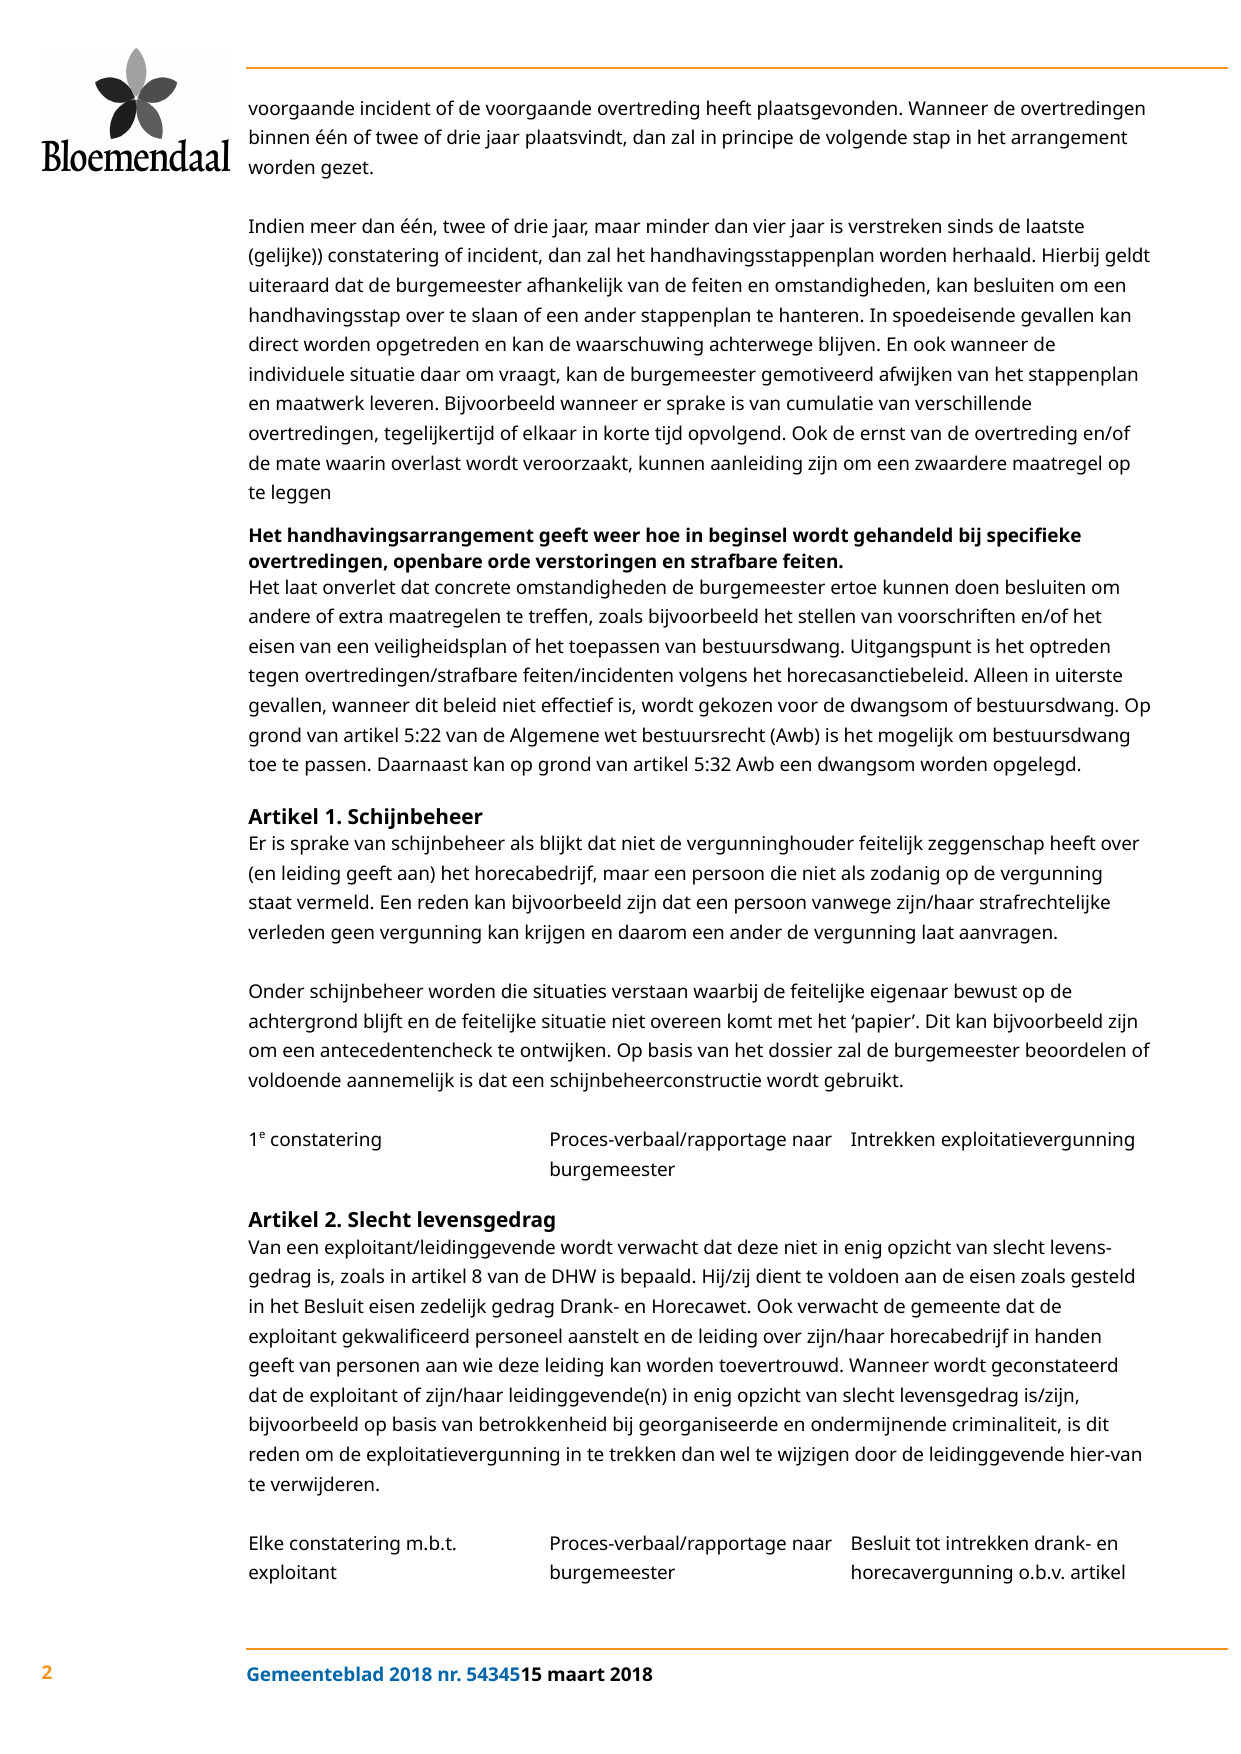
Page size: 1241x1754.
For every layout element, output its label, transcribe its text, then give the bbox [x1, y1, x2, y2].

table_header Proces-verbaal/rapportage naar burgemeester [549, 1530, 850, 1585]
table_header Besluit tot intrekken drank- en horecavergunning o.b.v. artikel [850, 1530, 1152, 1585]
table_header Elke constatering m.b.t. exploitant [248, 1530, 549, 1585]
text Van een exploitant/leidinggevende wordt verwacht dat deze niet in enig opzicht van slecht levens-gedrag is, zoals in artikel 8 van de DHW is bepaald. Hij/zij dient te voldoen aan de eisen zoals gesteld in het Besluit eisen zedelijk gedrag Drank- en Horecawet. Ook verwacht de gemeente dat de exploitant gekwalificeerd personeel aanstelt en de leiding over zijn/haar horecabedrijf in handen geeft van personen aan wie deze leiding kan worden toevertrouwd. Wanneer wordt geconstateerd dat de exploitant of zijn/haar leidinggevende(n) in enig opzicht van slecht levensgedrag is/zijn, bijvoorbeeld op basis van betrokkenheid bij georganiseerde en ondermijnende criminaliteit, is dit reden om de exploitatievergunning in te trekken dan wel te wijzigen door de leidinggevende hier-van te verwijderen. [248, 1234, 1152, 1496]
text Artikel 1. Schijnbeheer [248, 802, 1152, 830]
text Artikel 2. Slecht levensgedrag [248, 1206, 1152, 1234]
text Het laat onverlet dat concrete omstandigheden de burgemeester ertoe kunnen doen besluiten om andere of extra maatregelen te treffen, zoals bijvoorbeeld het stellen van voorschriften en/of het eisen van een veiligheidsplan of het toepassen van bestuursdwang. Uitgangspunt is het optreden tegen overtredingen/strafbare feiten/incidenten volgens het horecasanctiebeleid. Alleen in uiterste gevallen, wanneer dit beleid niet effectief is, wordt gekozen voor de dwangsom of bestuursdwang. Op grond van artikel 5:22 van de Algemene wet bestuursrecht (Awb) is het mogelijk om bestuursdwang toe te passen. Daarnaast kan op grond van artikel 5:32 Awb een dwangsom worden opgelegd. [248, 574, 1152, 777]
picture [41, 47, 231, 172]
text Onder schijnbeheer worden die situaties verstaan waarbij de feitelijke eigenaar bewust op de achtergrond blijft en de feitelijke situatie niet overeen komt met het ‘papier’. Dit kan bijvoorbeeld zijn om een antecedentencheck te ontwijken. Op basis van het dossier zal de burgemeester beoordelen of voldoende aannemelijk is dat een schijnbeheerconstructie wordt gebruikt. [248, 978, 1152, 1093]
text Het handhavingsarrangement geeft weer hoe in beginsel wordt gehandeld bij specifieke overtredingen, openbare orde verstoringen en strafbare feiten. [248, 522, 1152, 574]
table_header Intrekken exploitatievergunning [850, 1126, 1152, 1182]
text voorgaande incident of de voorgaande overtreding heeft plaatsgevonden. Wanneer de overtredingen binnen één of twee of drie jaar plaatsvindt, dan zal in principe de volgende stap in het arrangement worden gezet. [248, 95, 1152, 180]
text Er is sprake van schijnbeheer als blijkt dat niet de vergunninghouder feitelijk zeggenschap heeft over (en leiding geeft aan) het horecabedrijf, maar een persoon die niet als zodanig op de vergunning staat vermeld. Een reden kan bijvoorbeeld zijn dat een persoon vanwege zijn/haar strafrechtelijke verleden geen vergunning kan krijgen en daarom een ander de vergunning laat aanvragen. [248, 830, 1152, 945]
table_header 1e constatering [248, 1126, 549, 1182]
table_header Proces-verbaal/rapportage naar burgemeester [549, 1126, 850, 1182]
text Indien meer dan één, twee of drie jaar, maar minder dan vier jaar is verstreken sinds de laatste (gelijke)) constatering of incident, dan zal het handhavingsstappenplan worden herhaald. Hierbij geldt uiteraard dat de burgemeester afhankelijk van de feiten en omstandigheden, kan besluiten om een handhavingsstap over te slaan of een ander stappenplan te hanteren. In spoedeisende gevallen kan direct worden opgetreden en kan de waarschuwing achterwege blijven. En ook wanneer de individuele situatie daar om vraagt, kan de burgemeester gemotiveerd afwijken van het stappenplan en maatwerk leveren. Bijvoorbeeld wanneer er sprake is van cumulatie van verschillende overtredingen, tegelijkertijd of elkaar in korte tijd opvolgend. Ook de ernst van de overtreding en/of de mate waarin overlast wordt veroorzaakt, kunnen aanleiding zijn om een zwaardere maatregel op te leggen [248, 213, 1152, 505]
